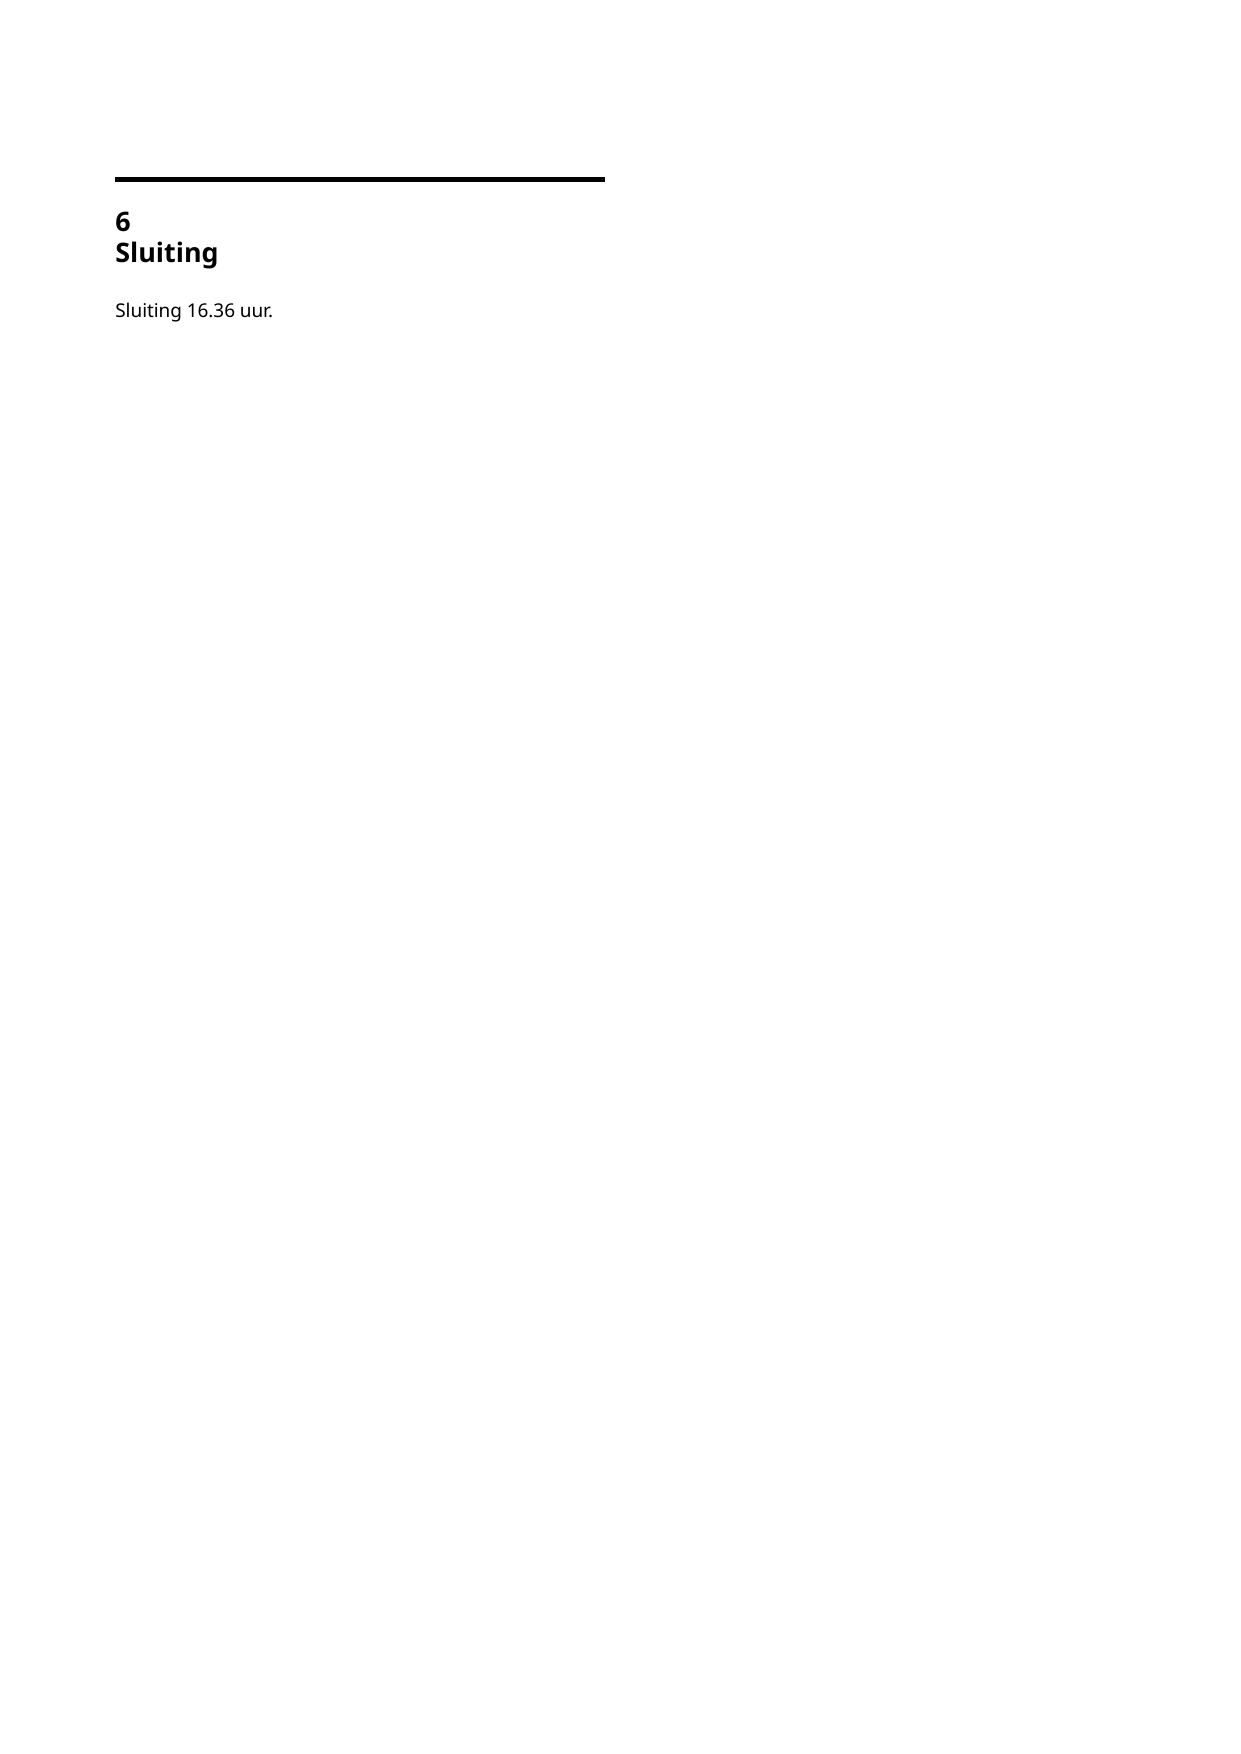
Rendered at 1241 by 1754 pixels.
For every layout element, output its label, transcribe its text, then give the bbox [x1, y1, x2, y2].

text Sluiting [115, 239, 605, 283]
text 6 [115, 203, 605, 239]
text Sluiting 16.36 uur. [115, 302, 605, 322]
